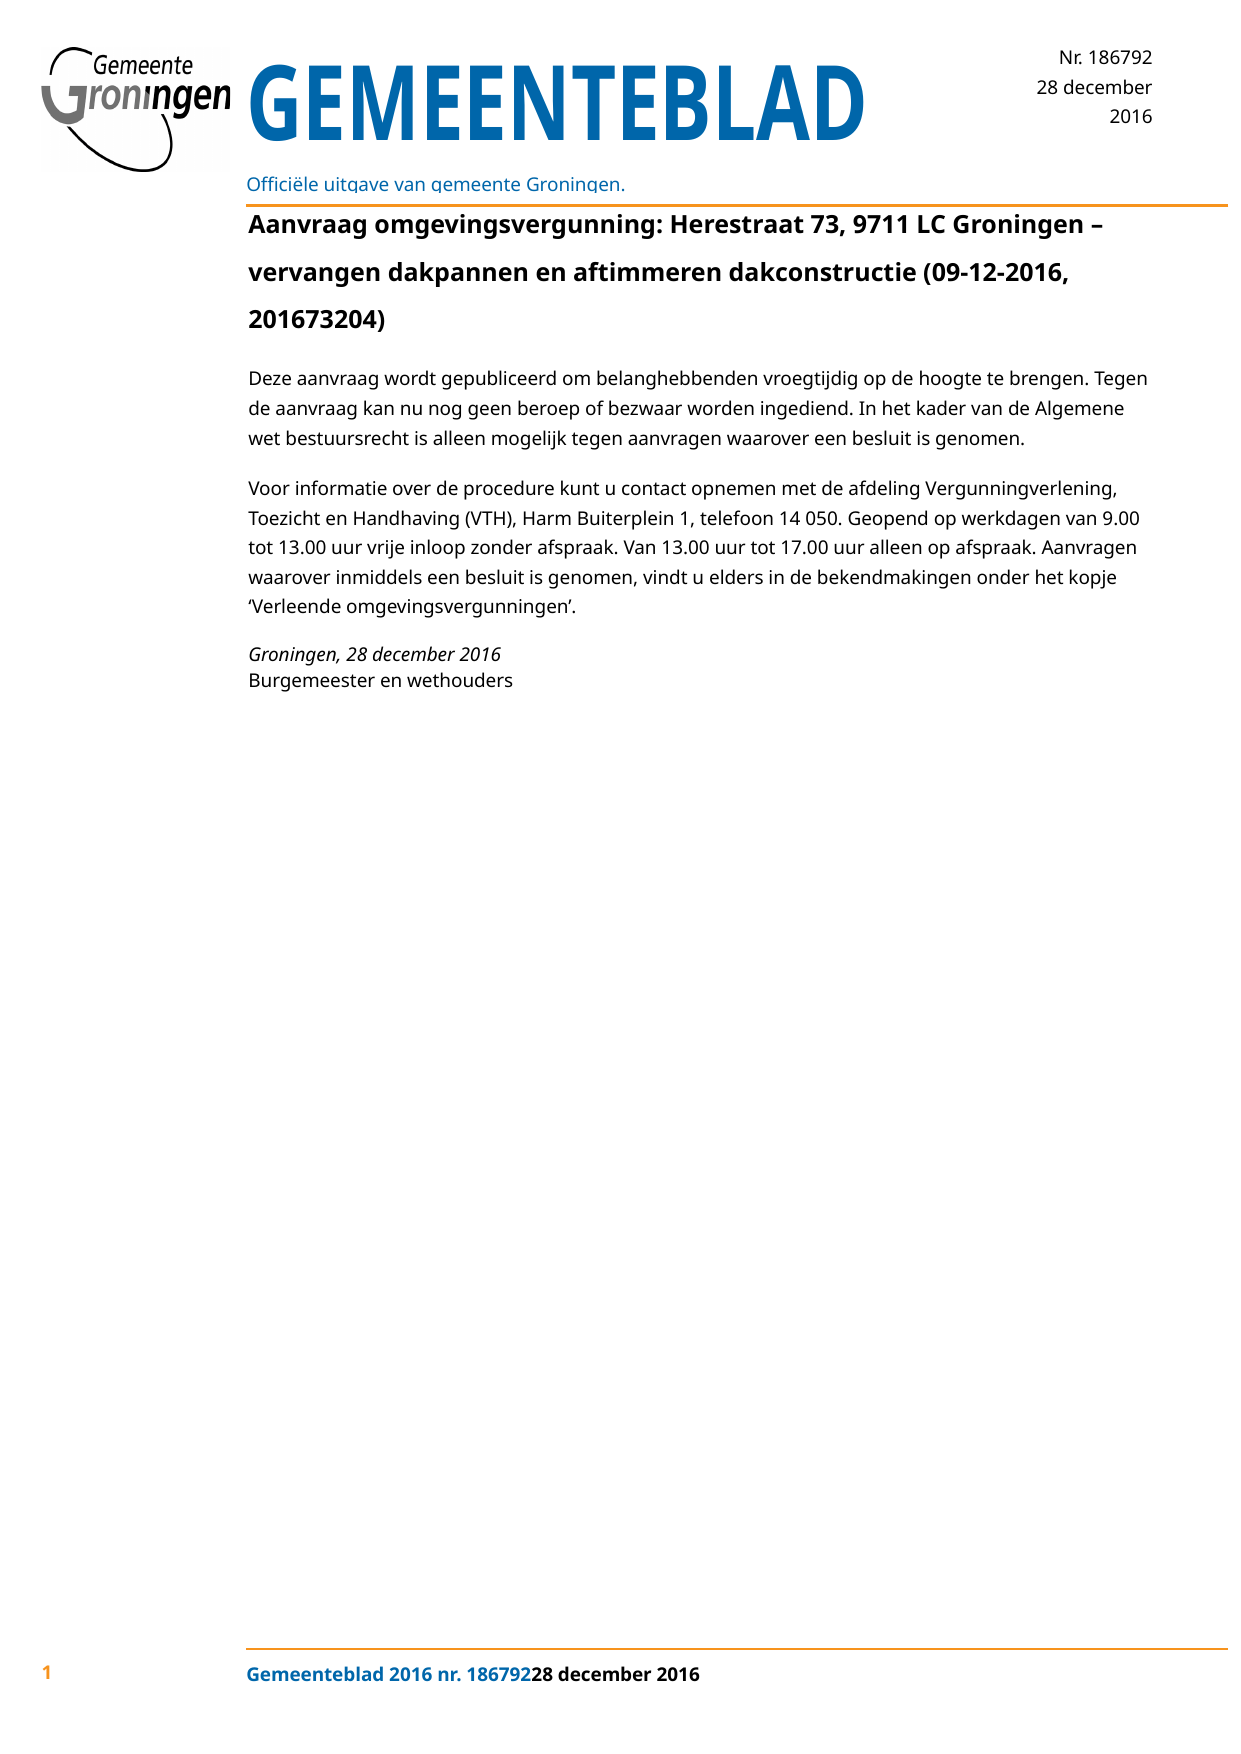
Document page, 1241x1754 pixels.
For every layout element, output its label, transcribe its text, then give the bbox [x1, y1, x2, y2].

text Deze aanvraag wordt gepubliceerd om belanghebbenden vroegtijdig op de hoogte te brengen. Tegen de aanvraag kan nu nog geen beroep of bezwaar worden ingediend. In het kader van de Algemene wet bestuursrecht is alleen mogelijk tegen aanvragen waarover een besluit is genomen. [248, 366, 1152, 450]
text Groningen, 28 december 2016 [248, 641, 1152, 667]
picture [41, 47, 231, 172]
text Aanvraag omgevingsvergunning: Herestraat 73, 9711 LC Groningen – vervangen dakpannen en aftimmeren dakconstructie (09-12-2016, 201673204) [248, 207, 1152, 336]
text Burgemeester en wethouders [248, 667, 1152, 693]
text Voor informatie over de procedure kunt u contact opnemen met de afdeling Vergunningverlening, Toezicht en Handhaving (VTH), Harm Buiterplein 1, telefoon 14 050. Geopend op werkdagen van 9.00 tot 13.00 uur vrije inloop zonder afspraak. Van 13.00 uur tot 17.00 uur alleen op afspraak. Aanvragen waarover inmiddels een besluit is genomen, vindt u elders in de bekendmakingen onder het kopje ‘Verleende omgevingsvergunningen’. [248, 475, 1152, 619]
